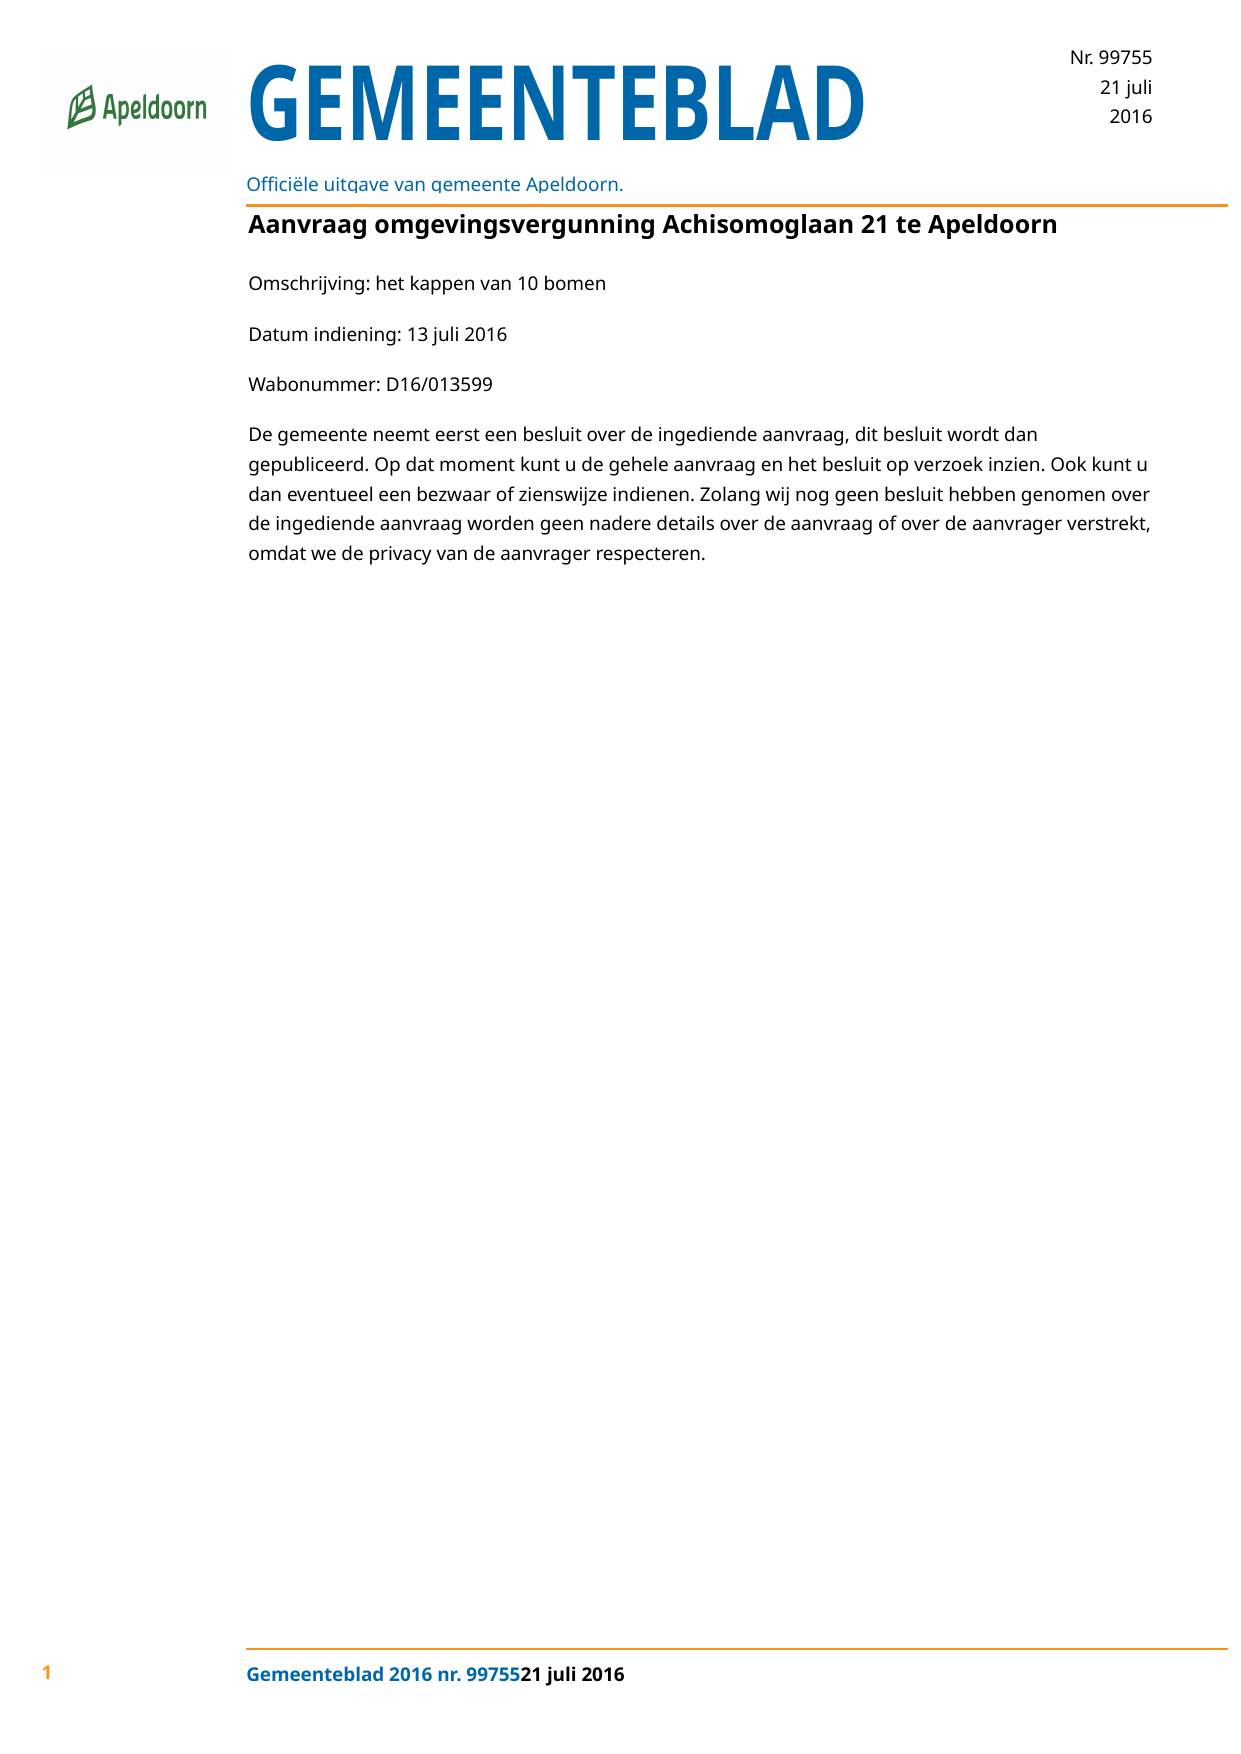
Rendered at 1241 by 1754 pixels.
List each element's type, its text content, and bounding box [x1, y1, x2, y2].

text Omschrijving: het kappen van 10 bomen [248, 270, 1152, 296]
text Wabonummer: D16/013599 [248, 371, 1152, 397]
picture [41, 47, 231, 172]
text Datum indiening: 13 juli 2016 [248, 321, 1152, 346]
text De gemeente neemt eerst een besluit over de ingediende aanvraag, dit besluit wordt dan gepubliceerd. Op dat moment kunt u de gehele aanvraag en het besluit op verzoek inzien. Ook kunt u dan eventueel een bezwaar of zienswijze indienen. Zolang wij nog geen besluit hebben genomen over de ingediende aanvraag worden geen nadere details over de aanvraag of over de aanvrager verstrekt, omdat we de privacy van de aanvrager respecteren. [248, 422, 1152, 566]
text Aanvraag omgevingsvergunning Achisomoglaan 21 te Apeldoorn [248, 207, 1152, 241]
